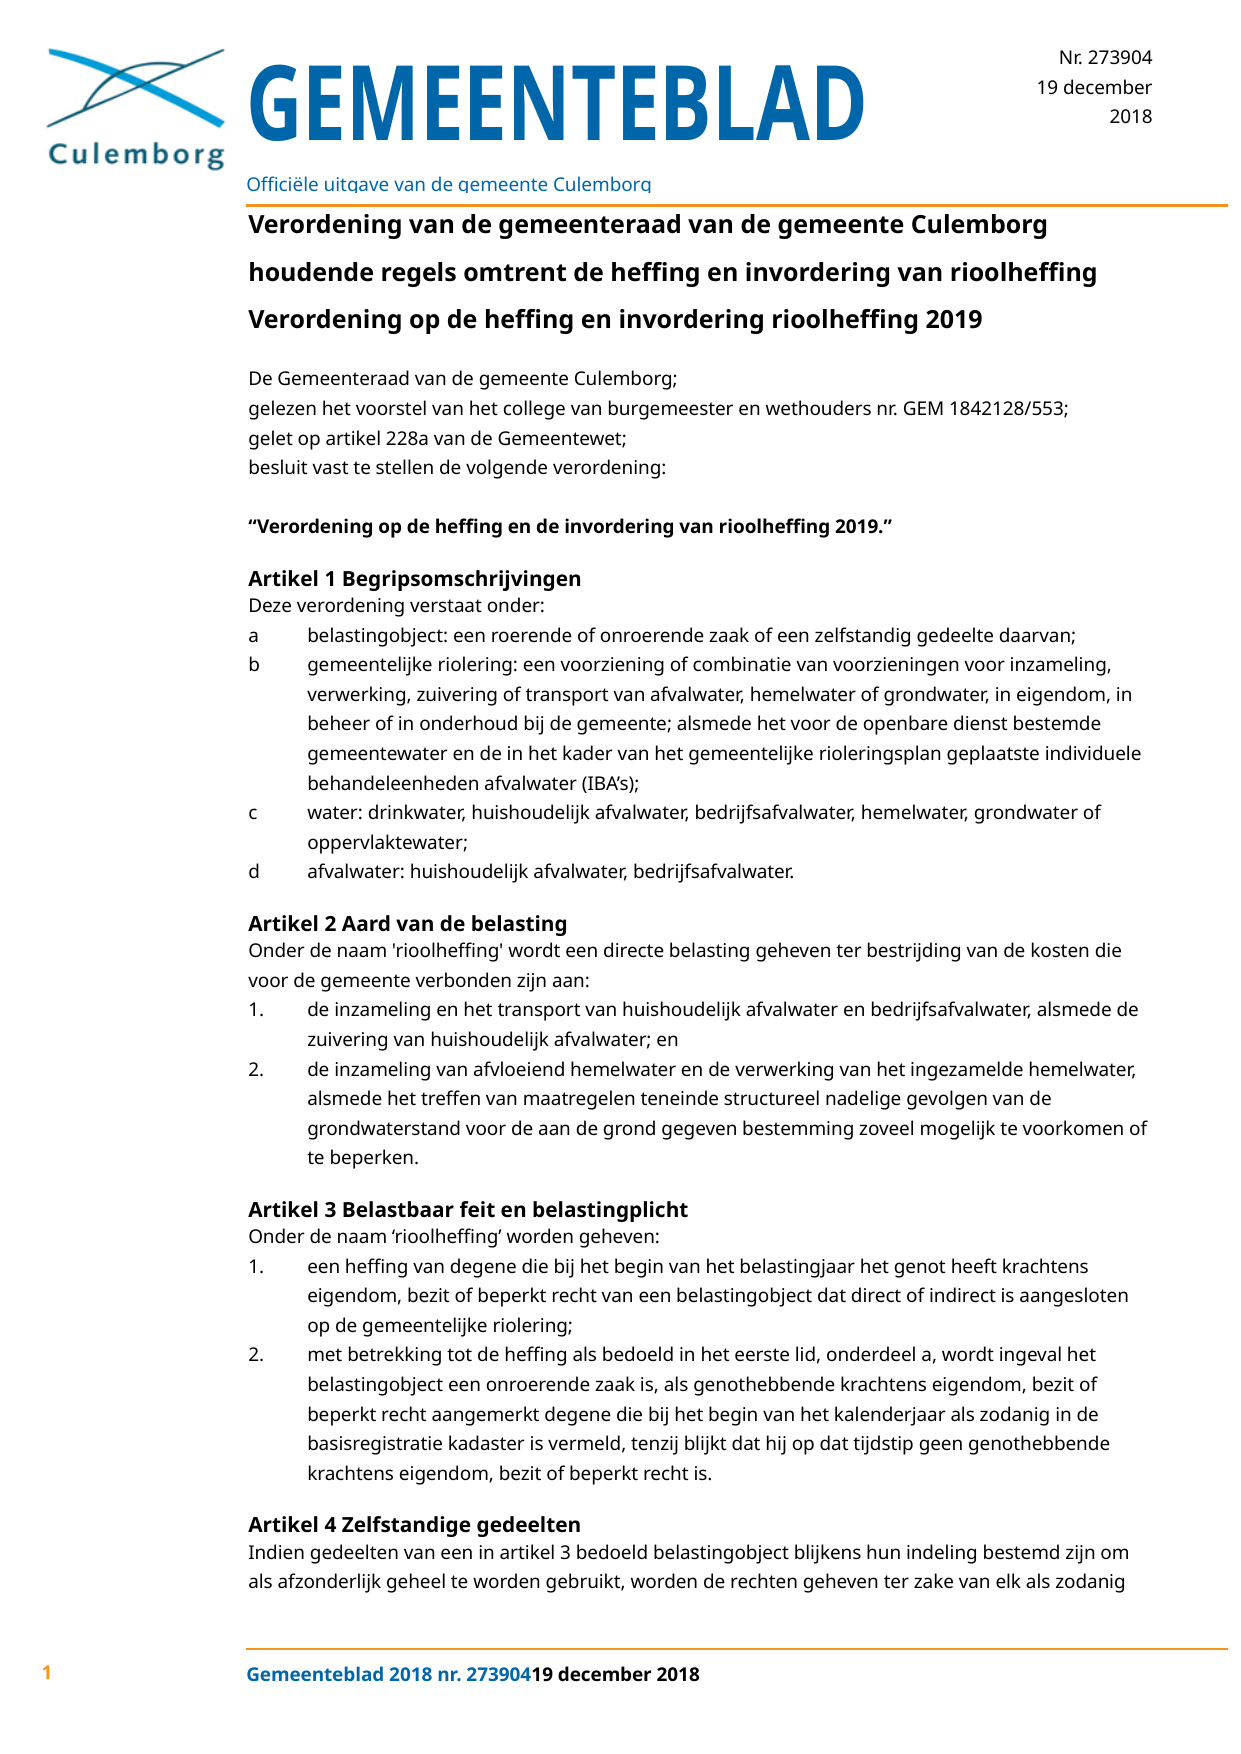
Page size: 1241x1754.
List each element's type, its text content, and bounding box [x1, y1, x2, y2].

list met betrekking tot de heffing als bedoeld in het eerste lid, onderdeel a, wordt ingeval het belastingobject een onroerende zaak is, als genothebbende krachtens eigendom, bezit of beperkt recht aangemerkt degene die bij het begin van het kalenderjaar als zodanig in de basisregistratie kadaster is vermeld, tenzij blijkt dat hij op dat tijdstip geen genothebbende krachtens eigendom, bezit of beperkt recht is. [248, 1342, 1152, 1486]
list de inzameling en het transport van huishoudelijk afvalwater en bedrijfsafvalwater, alsmede de zuivering van huishoudelijk afvalwater; en [248, 997, 1152, 1052]
text Artikel 2 Aard van de belasting [248, 909, 1152, 937]
text Artikel 3 Belastbaar feit en belastingplicht [248, 1195, 1152, 1223]
picture [41, 47, 231, 172]
text Artikel 1 Begripsomschrijvingen [248, 564, 1152, 592]
list de inzameling van afvloeiend hemelwater en de verwerking van het ingezamelde hemelwater, alsmede het treffen van maatregelen teneinde structureel nadelige gevolgen van de grondwaterstand voor de aan de grond gegeven bestemming zoveel mogelijk te voorkomen of te beperken. [248, 1056, 1152, 1170]
text besluit vast te stellen de volgende verordening: [248, 454, 1152, 480]
list gemeentelijke riolering: een voorziening of combinatie van voorzieningen voor inzameling, verwerking, zuivering of transport van afvalwater, hemelwater of grondwater, in eigendom, in beheer of in onderhoud bij de gemeente; alsmede het voor de openbare dienst bestemde gemeentewater en de in het kader van het gemeentelijke rioleringsplan geplaatste individuele behandeleenheden afvalwater (IBA’s); [248, 651, 1152, 796]
list belastingobject: een roerende of onroerende zaak of een zelfstandig gedeelte daarvan; [248, 622, 1152, 648]
list een heffing van degene die bij het begin van het belastingjaar het genot heeft krachtens eigendom, bezit of beperkt recht van een belastingobject dat direct of indirect is aangesloten op de gemeentelijke riolering; [248, 1253, 1152, 1338]
text Artikel 4 Zelfstandige gedeelten [248, 1510, 1152, 1539]
text Onder de naam 'rioolheffing' wordt een directe belasting geheven ter bestrijding van de kosten die voor de gemeente verbonden zijn aan: [248, 937, 1152, 993]
text Indien gedeelten van een in artikel 3 bedoeld belastingobject blijkens hun indeling bestemd zijn om als afzonderlijk geheel te worden gebruikt, worden de rechten geheven ter zake van elk als zodanig [248, 1539, 1152, 1594]
text De Gemeenteraad van de gemeente Culemborg; [248, 366, 1152, 391]
text “Verordening op de heffing en de invordering van rioolheffing 2019.” [248, 513, 1152, 539]
text Deze verordening verstaat onder: [248, 592, 1152, 618]
list afvalwater: huishoudelijk afvalwater, bedrijfsafvalwater. [248, 858, 1152, 884]
text Onder de naam ‘rioolheffing’ worden geheven: [248, 1223, 1152, 1249]
text gelezen het voorstel van het college van burgemeester en wethouders nr. GEM 1842128/553; [248, 395, 1152, 421]
text gelet op artikel 228a van de Gemeentewet; [248, 425, 1152, 450]
text Verordening van de gemeenteraad van de gemeente Culemborg houdende regels omtrent de heffing en invordering van rioolheffing Verordening op de heffing en invordering rioolheffing 2019 [248, 207, 1152, 336]
list water: drinkwater, huishoudelijk afvalwater, bedrijfsafvalwater, hemelwater, grondwater of oppervlaktewater; [248, 799, 1152, 855]
